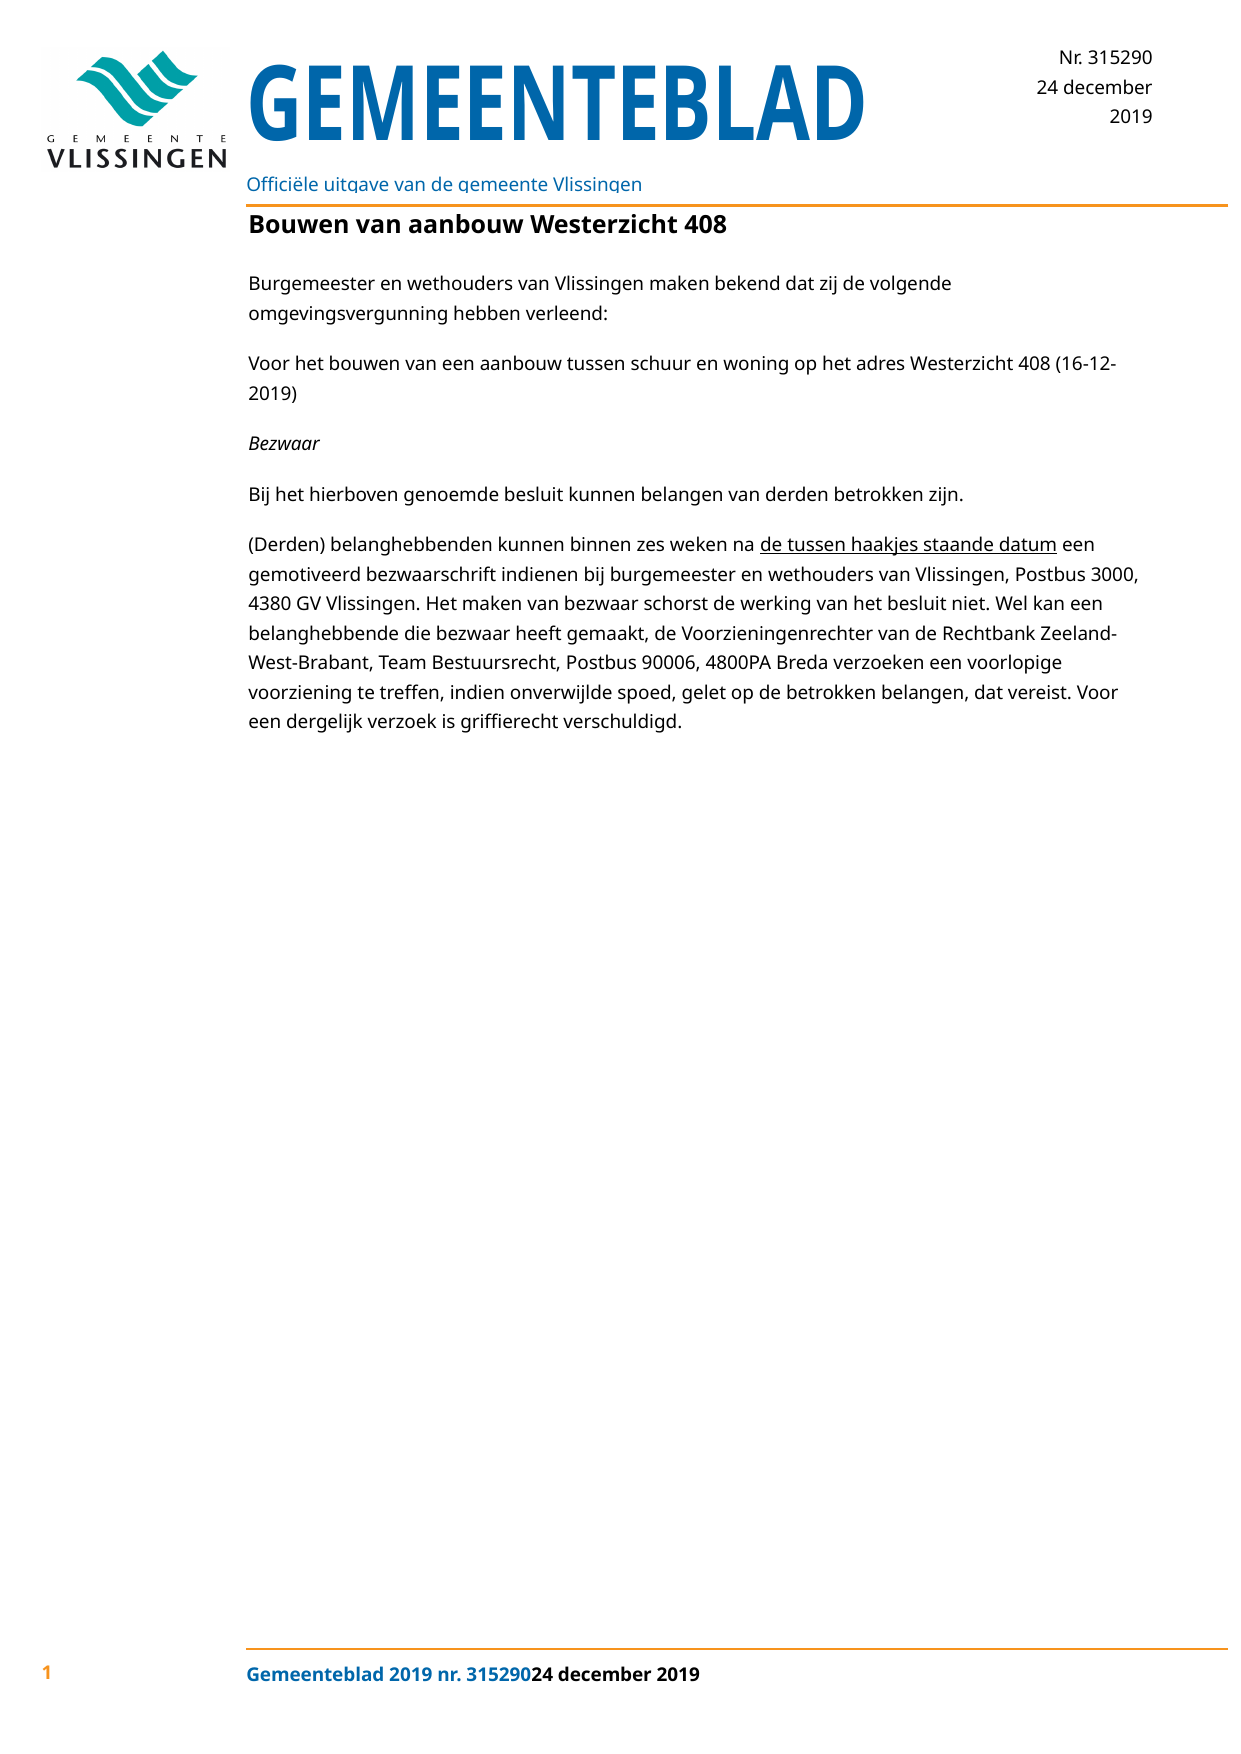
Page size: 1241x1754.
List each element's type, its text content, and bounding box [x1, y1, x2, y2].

text Voor het bouwen van een aanbouw tussen schuur en woning op het adres Westerzicht 408 (16-12-2019) [248, 350, 1152, 406]
text Bezwaar [248, 430, 1152, 456]
text Bij het hierboven genoemde besluit kunnen belangen van derden betrokken zijn. [248, 481, 1152, 506]
text Bouwen van aanbouw Westerzicht 408 [248, 207, 1152, 241]
text Burgemeester en wethouders van Vlissingen maken bekend dat zij de volgende omgevingsvergunning hebben verleend: [248, 270, 1152, 326]
text (Derden) belanghebbenden kunnen binnen zes weken na de tussen haakjes staande datum een gemotiveerd bezwaarschrift indienen bij burgemeester en wethouders van Vlissingen, Postbus 3000, 4380 GV Vlissingen. Het maken van bezwaar schorst de werking van het besluit niet. Wel kan een belanghebbende die bezwaar heeft gemaakt, de Voorzieningenrechter van de Rechtbank Zeeland-West-Brabant, Team Bestuursrecht, Postbus 90006, 4800PA Breda verzoeken een voorlopige voorziening te treffen, indien onverwijlde spoed, gelet op de betrokken belangen, dat vereist. Voor een dergelijk verzoek is griffierecht verschuldigd. [248, 531, 1152, 734]
picture [41, 47, 231, 172]
